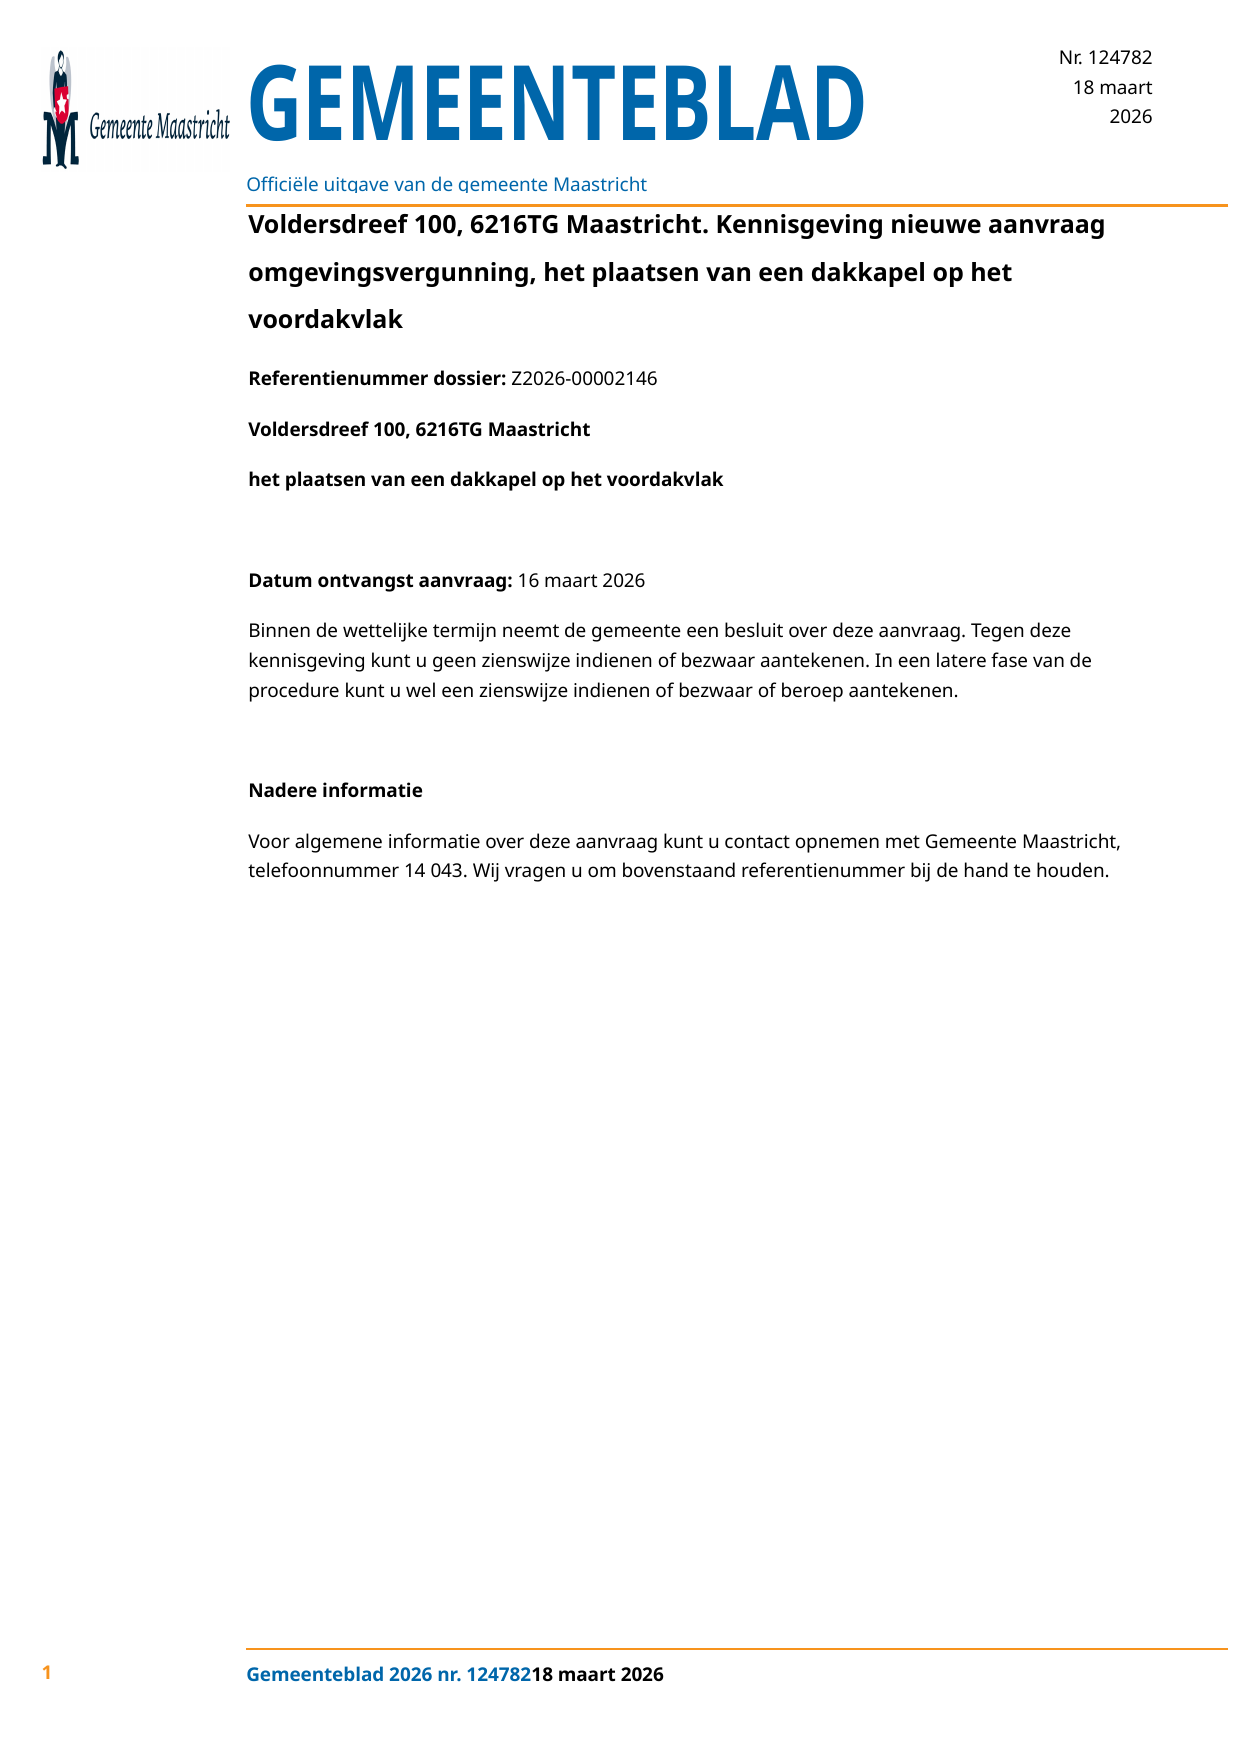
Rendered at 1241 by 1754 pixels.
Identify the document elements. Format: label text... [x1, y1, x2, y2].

text Referentienummer dossier: Z2026-00002146 [248, 366, 1152, 391]
text Voldersdreef 100, 6216TG Maastricht [248, 416, 1152, 442]
text Nadere informatie [248, 778, 1152, 803]
picture [41, 47, 231, 172]
text Datum ontvangst aanvraag: 16 maart 2026 [248, 567, 1152, 593]
text Voor algemene informatie over deze aanvraag kunt u contact opnemen met Gemeente Maastricht, telefoonnummer 14 043. Wij vragen u om bovenstaand referentienummer bij de hand te houden. [248, 828, 1152, 883]
text het plaatsen van een dakkapel op het voordakvlak [248, 466, 1152, 492]
text Voldersdreef 100, 6216TG Maastricht. Kennisgeving nieuwe aanvraag omgevingsvergunning, het plaatsen van een dakkapel op het voordakvlak [248, 207, 1152, 336]
text Binnen de wettelijke termijn neemt de gemeente een besluit over deze aanvraag. Tegen deze kennisgeving kunt u geen zienswijze indienen of bezwaar aantekenen. In een latere fase van de procedure kunt u wel een zienswijze indienen of bezwaar of beroep aantekenen. [248, 618, 1152, 702]
